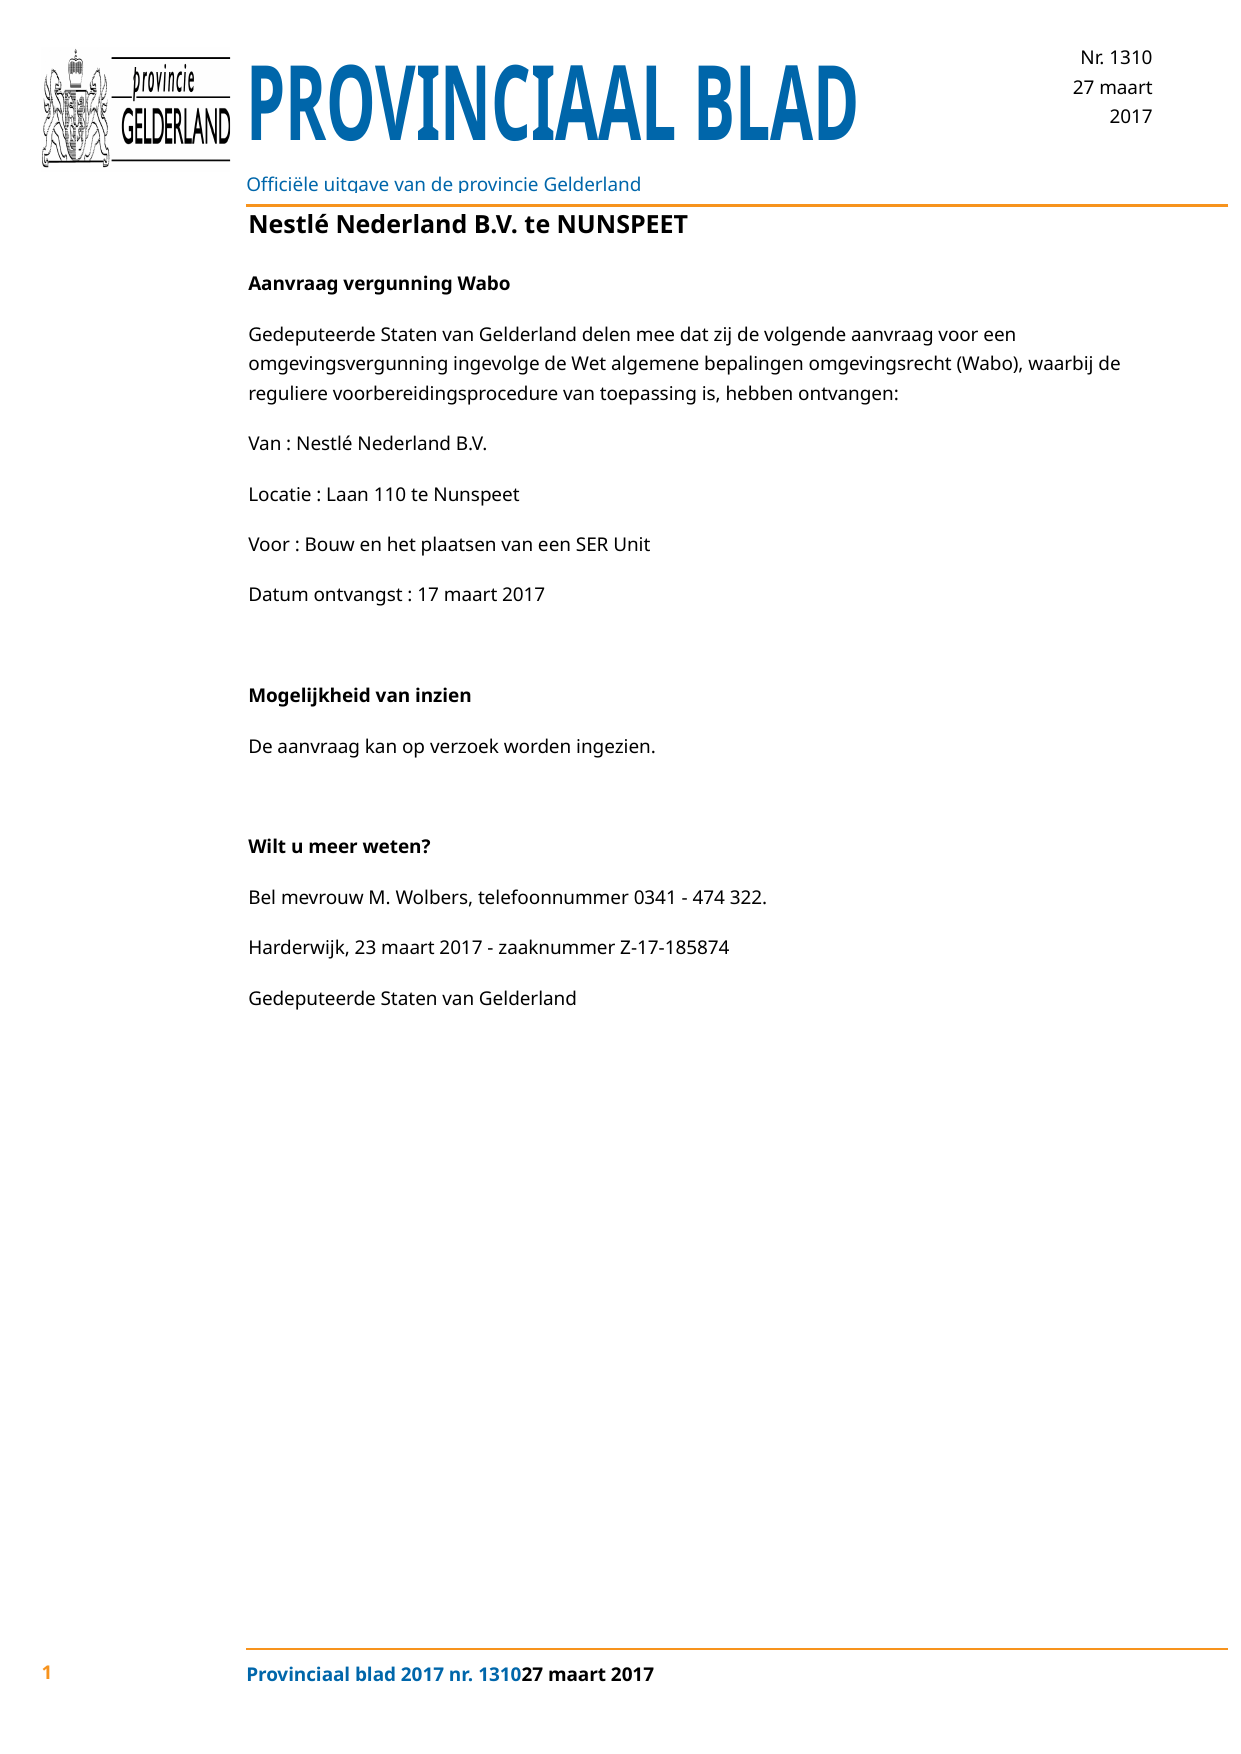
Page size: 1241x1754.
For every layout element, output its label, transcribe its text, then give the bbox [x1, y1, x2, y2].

text Gedeputeerde Staten van Gelderland [248, 985, 1152, 1011]
text Locatie : Laan 110 te Nunspeet [248, 481, 1152, 506]
text Wilt u meer weten? [248, 834, 1152, 859]
text Harderwijk, 23 maart 2017 - zaaknummer Z-17-185874 [248, 934, 1152, 960]
text Gedeputeerde Staten van Gelderland delen mee dat zij de volgende aanvraag voor een omgevingsvergunning ingevolge de Wet algemene bepalingen omgevingsrecht (Wabo), waarbij de reguliere voorbereidingsprocedure van toepassing is, hebben ontvangen: [248, 321, 1152, 406]
text Aanvraag vergunning Wabo [248, 270, 1152, 296]
text Van : Nestlé Nederland B.V. [248, 430, 1152, 456]
text Datum ontvangst : 17 maart 2017 [248, 582, 1152, 607]
text De aanvraag kan op verzoek worden ingezien. [248, 733, 1152, 758]
text Voor : Bouw en het plaatsen van een SER Unit [248, 531, 1152, 557]
text Nestlé Nederland B.V. te NUNSPEET [248, 207, 1152, 241]
picture [41, 47, 231, 172]
text Mogelijkheid van inzien [248, 682, 1152, 708]
text Bel mevrouw M. Wolbers, telefoonnummer 0341 - 474 322. [248, 884, 1152, 910]
